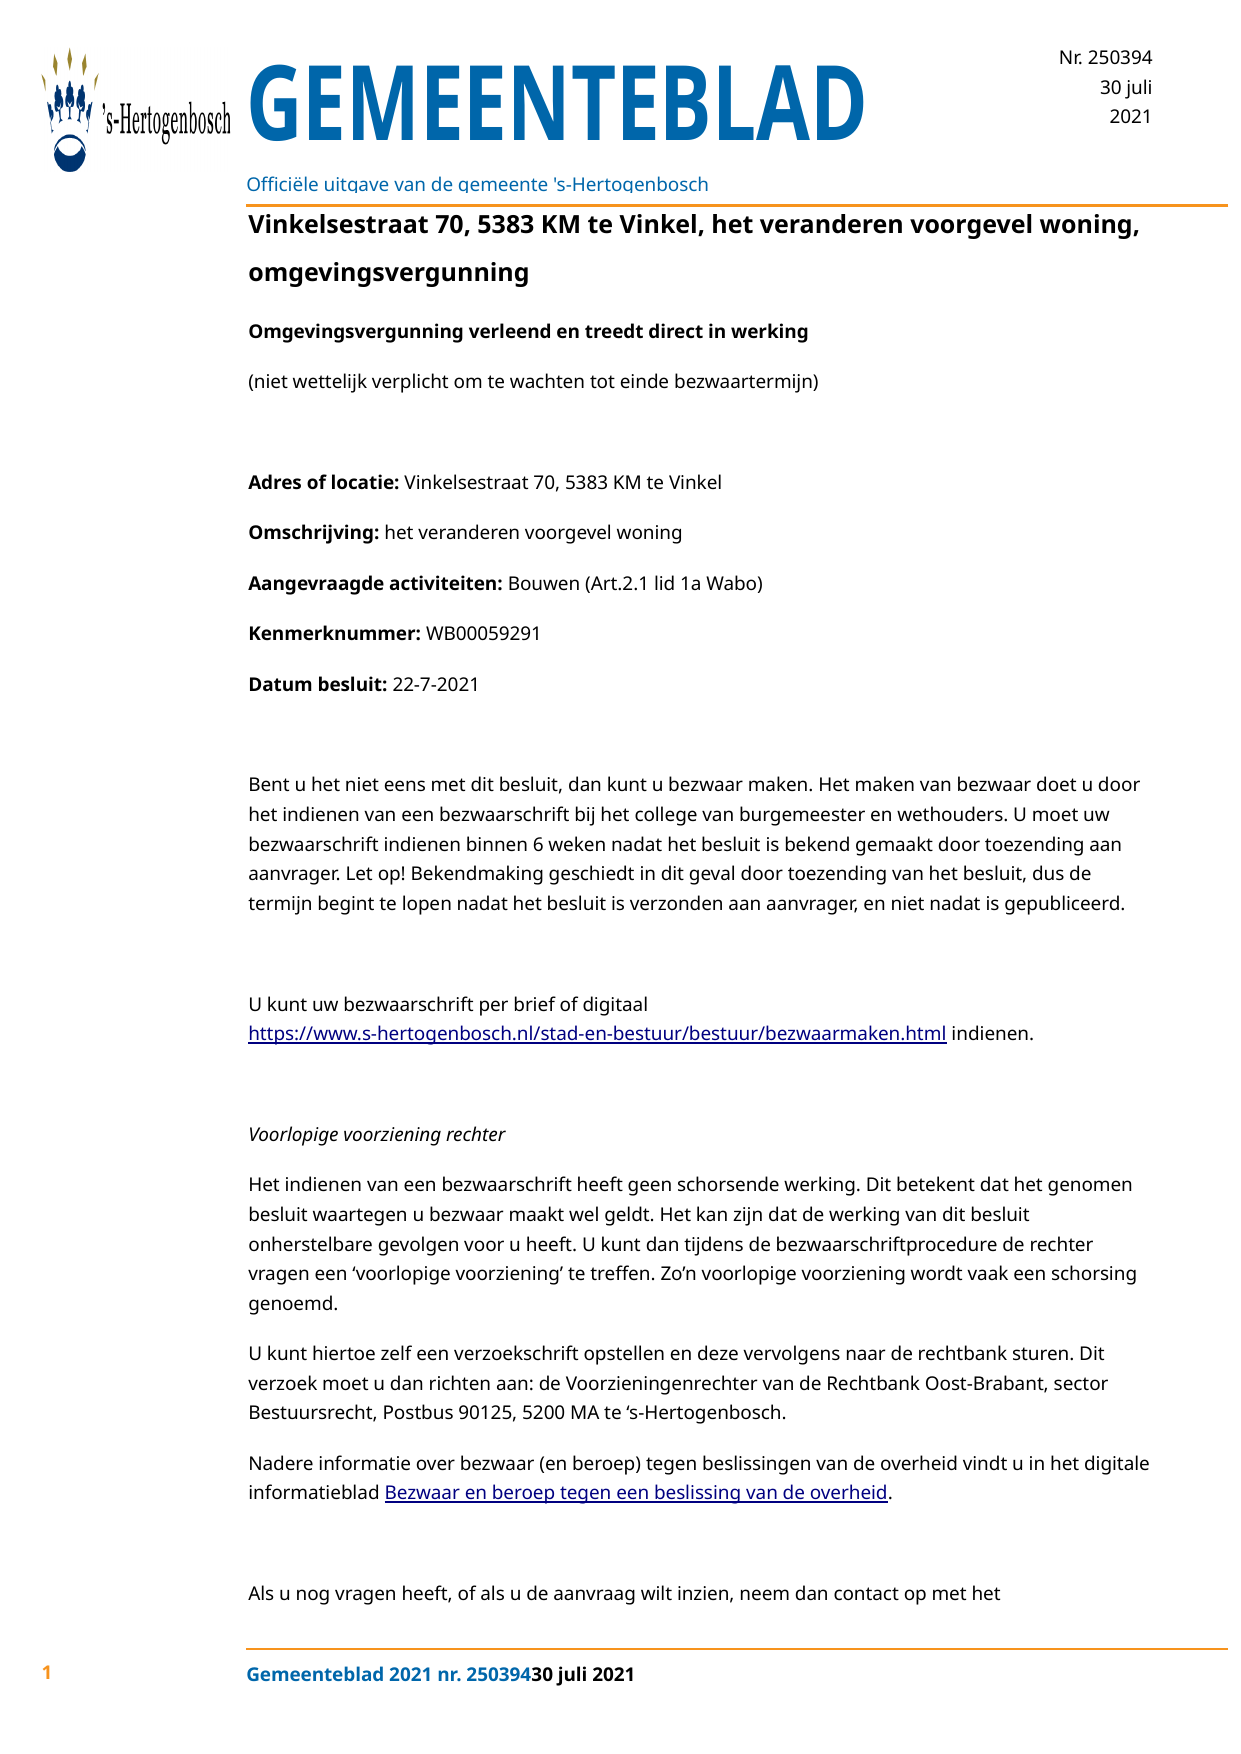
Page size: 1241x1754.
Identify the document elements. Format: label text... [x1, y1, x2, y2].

text Omgevingsvergunning verleend en treedt direct in werking [248, 318, 1152, 344]
text Datum besluit: 22-7-2021 [248, 671, 1152, 697]
text Aangevraagde activiteiten: Bouwen (Art.2.1 lid 1a Wabo) [248, 570, 1152, 596]
text (niet wettelijk verplicht om te wachten tot einde bezwaartermijn) [248, 368, 1152, 394]
text U kunt uw bezwaarschrift per brief of digitaal https://www.s-hertogenbosch.nl/stad-en-bestuur/bestuur/bezwaarmaken.html indienen. [248, 991, 1152, 1046]
text Kenmerknummer: WB00059291 [248, 620, 1152, 646]
text Nadere informatie over bezwaar (en beroep) tegen beslissingen van de overheid vindt u in het digitale informatieblad Bezwaar en beroep tegen een beslissing van de overheid. [248, 1450, 1152, 1505]
picture [41, 47, 231, 172]
text Vinkelsestraat 70, 5383 KM te Vinkel, het veranderen voorgevel woning, omgevingsvergunning [248, 207, 1152, 288]
text Voorlopige voorziening rechter [248, 1121, 1152, 1147]
text Omschrijving: het veranderen voorgevel woning [248, 519, 1152, 545]
text U kunt hiertoe zelf een verzoekschrift opstellen en deze vervolgens naar de rechtbank sturen. Dit verzoek moet u dan richten aan: de Voorzieningenrechter van de Rechtbank Oost-Brabant, sector Bestuursrecht, Postbus 90125, 5200 MA te ‘s-Hertogenbosch. [248, 1340, 1152, 1425]
text Bent u het niet eens met dit besluit, dan kunt u bezwaar maken. Het maken van bezwaar doet u door het indienen van een bezwaarschrift bij het college van burgemeester en wethouders. U moet uw bezwaarschrift indienen binnen 6 weken nadat het besluit is bekend gemaakt door toezending aan aanvrager. Let op! Bekendmaking geschiedt in dit geval door toezending van het besluit, dus de termijn begint te lopen nadat het besluit is verzonden aan aanvrager, en niet nadat is gepubliceerd. [248, 772, 1152, 916]
text Het indienen van een bezwaarschrift heeft geen schorsende werking. Dit betekent dat het genomen besluit waartegen u bezwaar maakt wel geldt. Het kan zijn dat de werking van dit besluit onherstelbare gevolgen voor u heeft. U kunt dan tijdens de bezwaarschriftprocedure de rechter vragen een ‘voorlopige voorziening’ te treffen. Zo’n voorlopige voorziening wordt vaak een schorsing genoemd. [248, 1172, 1152, 1316]
text Adres of locatie: Vinkelsestraat 70, 5383 KM te Vinkel [248, 469, 1152, 495]
text Als u nog vragen heeft, of als u de aanvraag wilt inzien, neem dan contact op met het [248, 1580, 1152, 1606]
